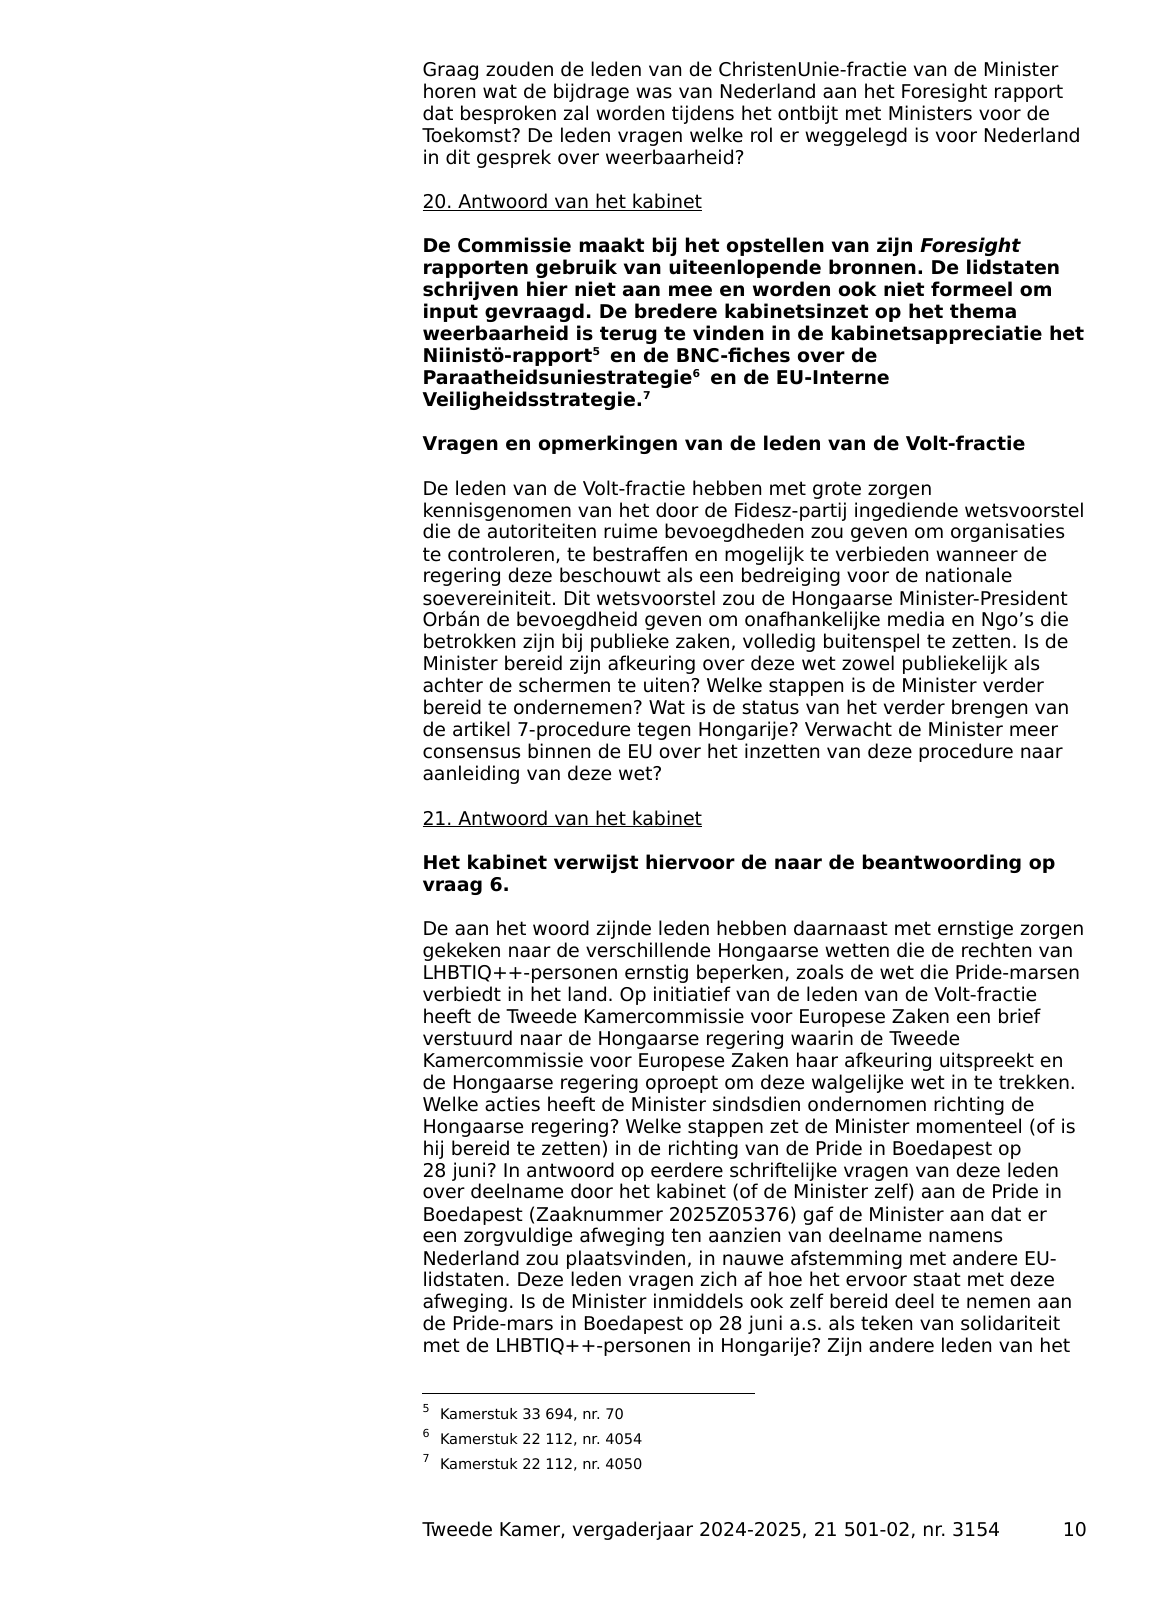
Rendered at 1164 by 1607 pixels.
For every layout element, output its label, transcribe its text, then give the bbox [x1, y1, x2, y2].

text Kamerstuk 22 112, nr. 4054 [422, 1427, 1087, 1449]
text 20. Antwoord van het kabinet [422, 191, 1087, 213]
text Kamerstuk 22 112, nr. 4050 [422, 1452, 1087, 1474]
text 21. Antwoord van het kabinet [422, 807, 1087, 829]
text De aan het woord zijnde leden hebben daarnaast met ernstige zorgen gekeken naar de verschillende Hongaarse wetten die de rechten van LHBTIQ++-personen ernstig beperken, zoals de wet die Pride-marsen verbiedt in het land. Op initiatief van de leden van de Volt-fractie heeft de Tweede Kamercommissie voor Europese Zaken een brief verstuurd naar de Hongaarse regering waarin de Tweede Kamercommissie voor Europese Zaken haar afkeuring uitspreekt en de Hongaarse regering oproept om deze walgelijke wet in te trekken. Welke acties heeft de Minister sindsdien ondernomen richting de Hongaarse regering? Welke stappen zet de Minister momenteel (of is hij bereid te zetten) in de richting van de Pride in Boedapest op 28 juni? In antwoord op eerdere schriftelijke vragen van deze leden over deelname door het kabinet (of de Minister zelf) aan de Pride in Boedapest (Zaaknummer 2025Z05376) gaf de Minister aan dat er een zorgvuldige afweging ten aanzien van deelname namens Nederland zou plaatsvinden, in nauwe afstemming met andere EU-lidstaten. Deze leden vragen zich af hoe het ervoor staat met deze afweging. Is de Minister inmiddels ook zelf bereid deel te nemen aan de Pride-mars in Boedapest op 28 juni a.s. als teken van solidariteit met de LHBTIQ++-personen in Hongarije? Zijn andere leden van het [422, 918, 1087, 1357]
text Kamerstuk 33 694, nr. 70 [422, 1402, 1087, 1424]
text De Commissie maakt bij het opstellen van zijn Foresight rapporten gebruik van uiteenlopende bronnen. De lidstaten schrijven hier niet aan mee en worden ook niet formeel om input gevraagd. De bredere kabinetsinzet op het thema weerbaarheid is terug te vinden in de kabinetsappreciatie het Niinistö-rapport en de BNC-fiches over de Paraatheidsuniestrategie en de EU-Interne Veiligheidsstrategie. [422, 235, 1087, 411]
text Graag zouden de leden van de ChristenUnie-fractie van de Minister horen wat de bijdrage was van Nederland aan het Foresight rapport dat besproken zal worden tijdens het ontbijt met Ministers voor de Toekomst? De leden vragen welke rol er weggelegd is voor Nederland in dit gesprek over weerbaarheid? [422, 59, 1087, 169]
text De leden van de Volt-fractie hebben met grote zorgen kennisgenomen van het door de Fidesz-partij ingediende wetsvoorstel die de autoriteiten ruime bevoegdheden zou geven om organisaties te controleren, te bestraffen en mogelijk te verbieden wanneer de regering deze beschouwt als een bedreiging voor de nationale soevereiniteit. Dit wetsvoorstel zou de Hongaarse Minister-President Orbán de bevoegdheid geven om onafhankelijke media en Ngo’s die betrokken zijn bij publieke zaken, volledig buitenspel te zetten. Is de Minister bereid zijn afkeuring over deze wet zowel publiekelijk als achter de schermen te uiten? Welke stappen is de Minister verder bereid te ondernemen? Wat is de status van het verder brengen van de artikel 7-procedure tegen Hongarije? Verwacht de Minister meer consensus binnen de EU over het inzetten van deze procedure naar aanleiding van deze wet? [422, 477, 1087, 785]
text Het kabinet verwijst hiervoor de naar de beantwoording op vraag 6. [422, 852, 1087, 896]
subtitle Vragen en opmerkingen van de leden van de Volt-fractie [422, 433, 1087, 455]
